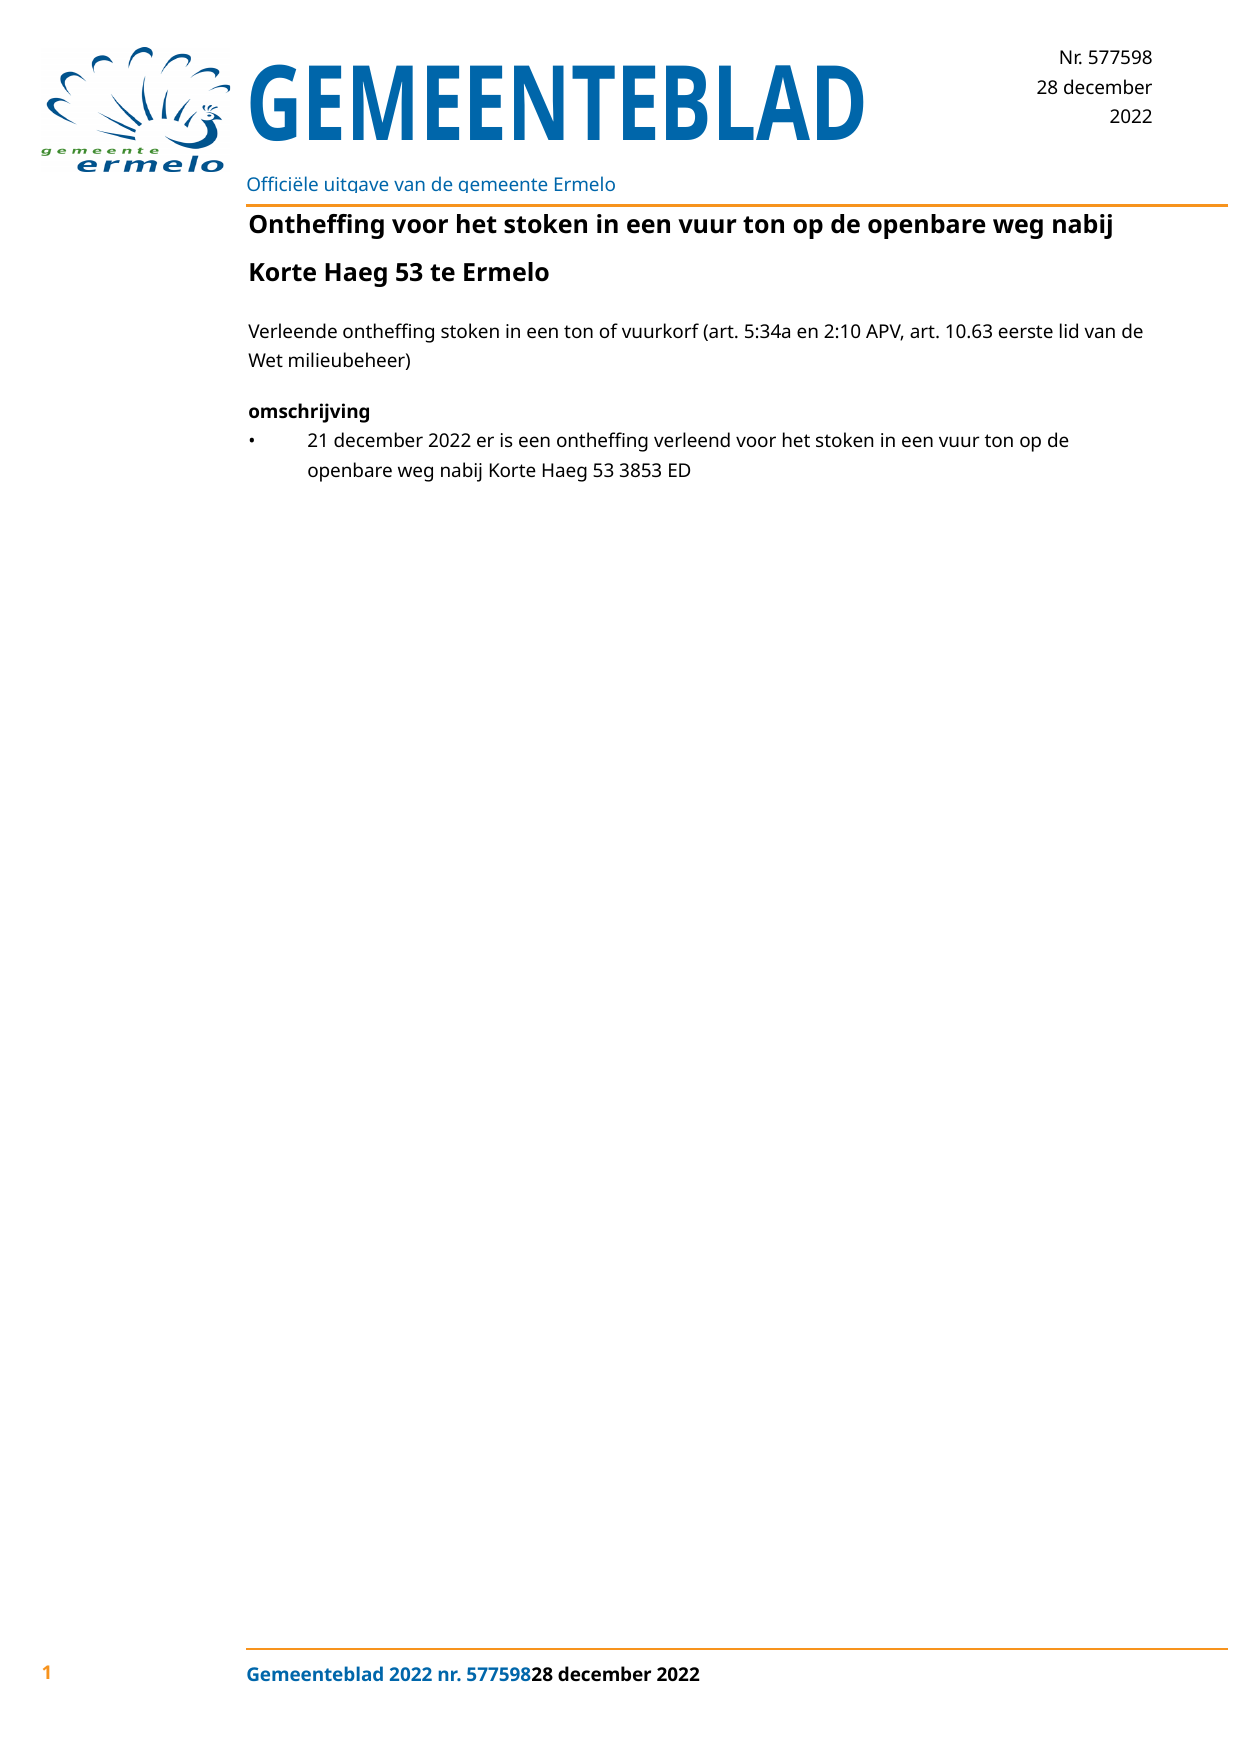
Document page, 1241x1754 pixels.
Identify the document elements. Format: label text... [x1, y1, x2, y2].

picture [41, 47, 231, 172]
text Ontheffing voor het stoken in een vuur ton op de openbare weg nabij Korte Haeg 53 te Ermelo [248, 207, 1152, 288]
text omschrijving [248, 398, 1152, 424]
text Verleende ontheffing stoken in een ton of vuurkorf (art. 5:34a en 2:10 APV, art. 10.63 eerste lid van de Wet milieubeheer) [248, 318, 1152, 373]
list 21 december 2022 er is een ontheffing verleend voor het stoken in een vuur ton op de openbare weg nabij Korte Haeg 53 3853 ED [248, 427, 1152, 483]
